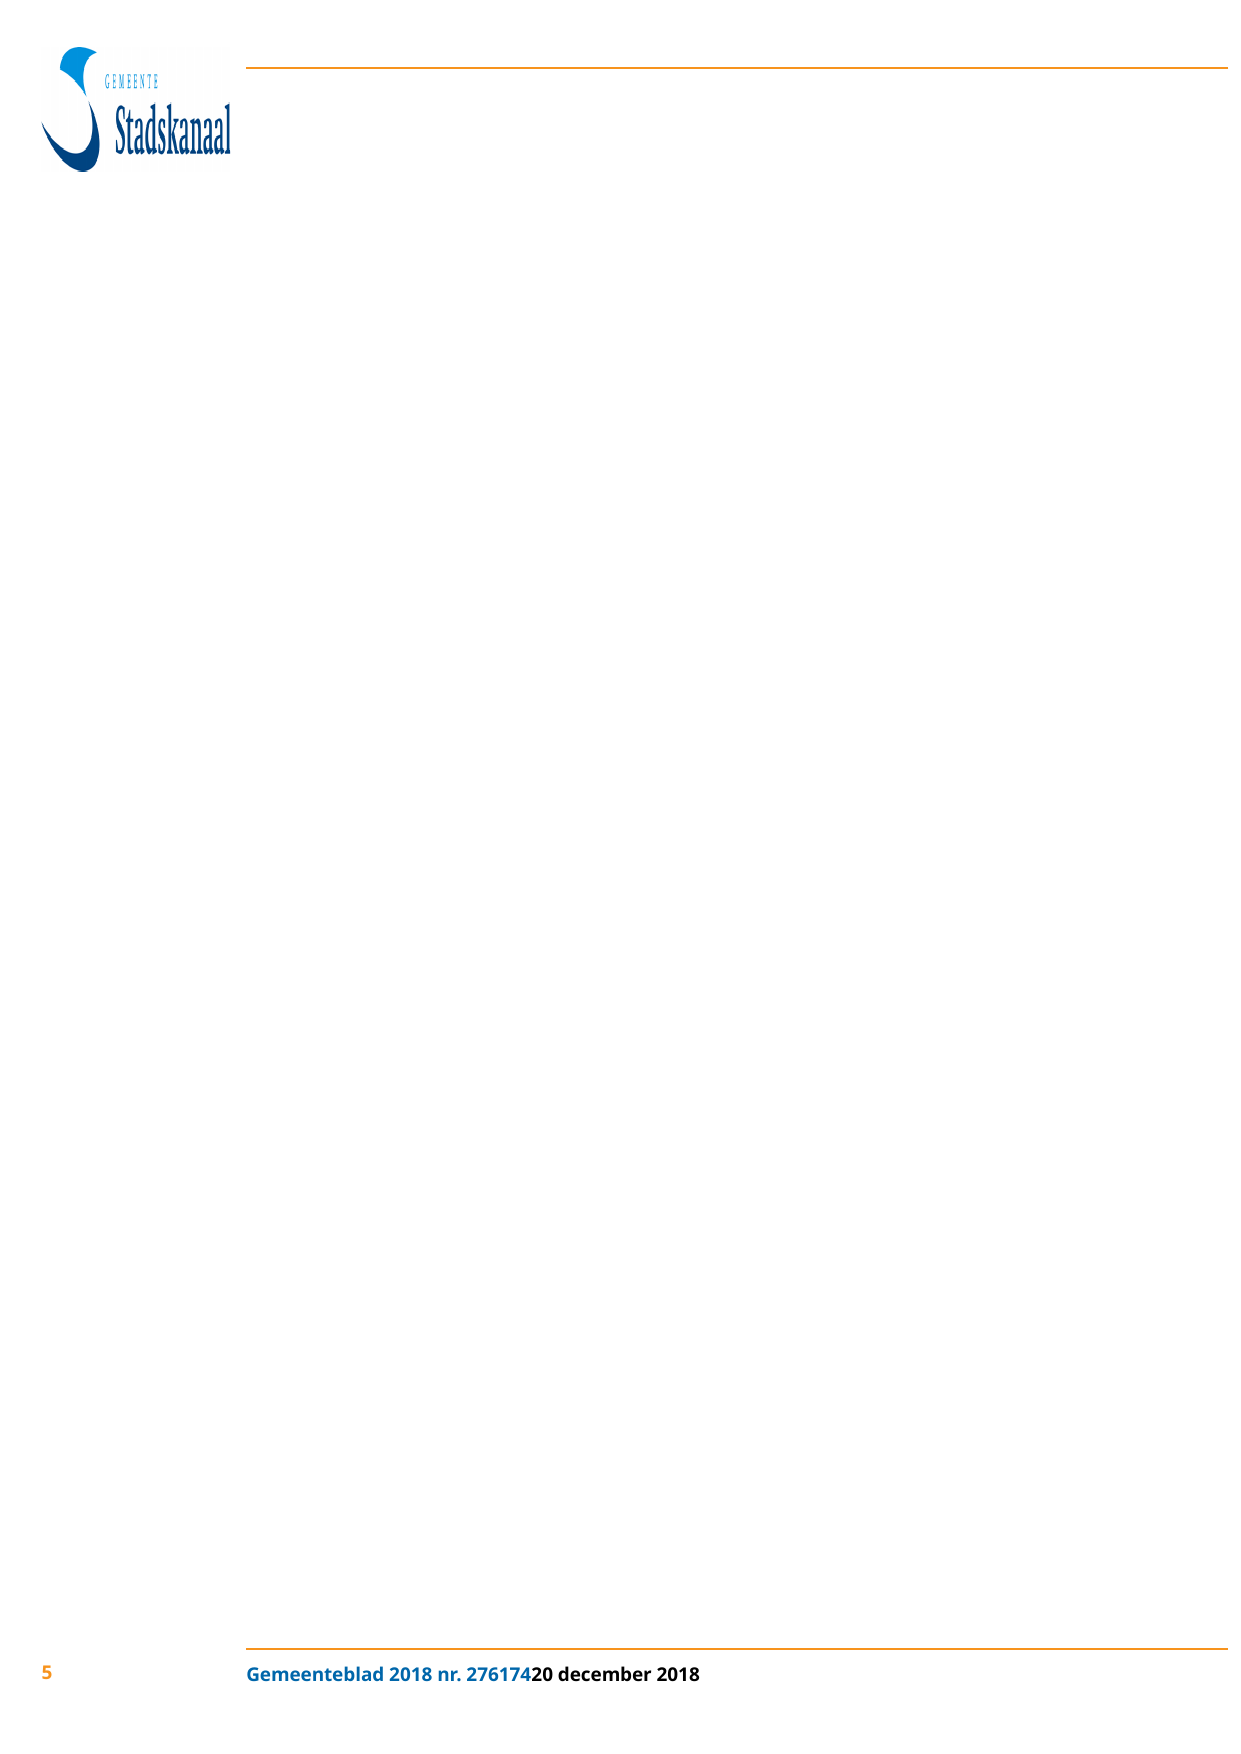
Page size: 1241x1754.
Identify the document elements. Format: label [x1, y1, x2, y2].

picture [41, 47, 231, 172]
